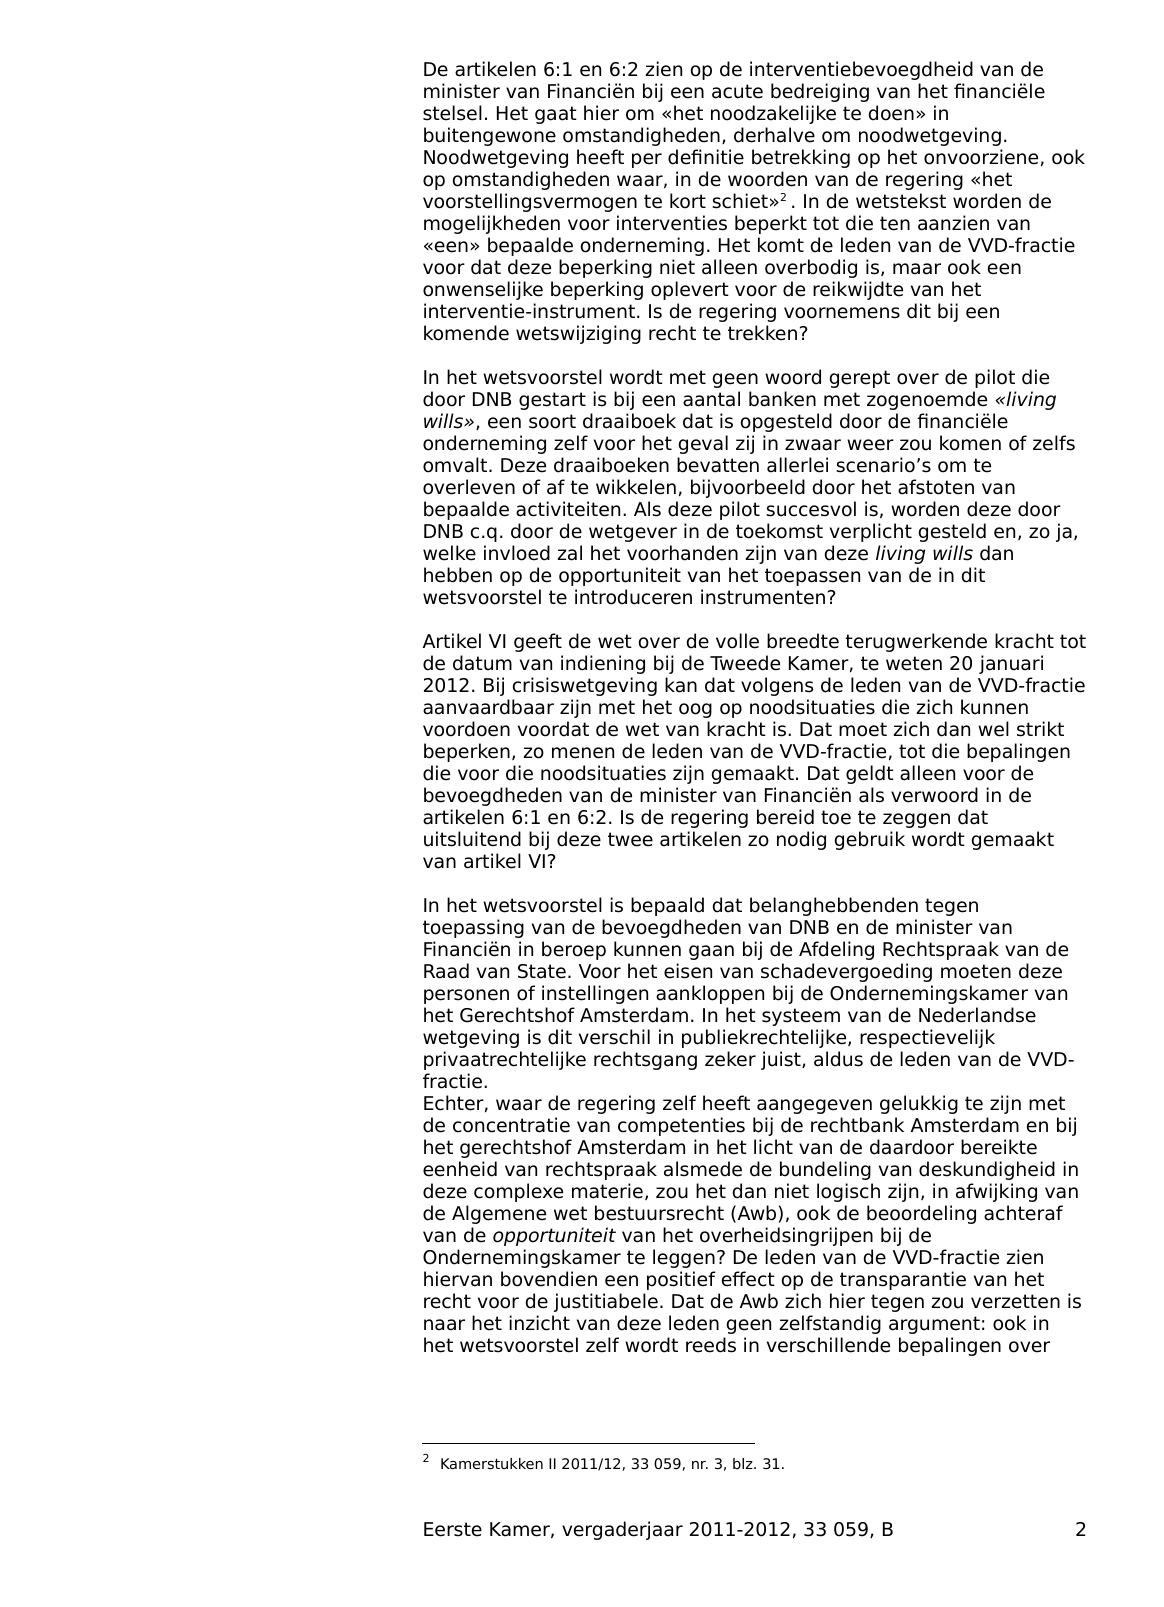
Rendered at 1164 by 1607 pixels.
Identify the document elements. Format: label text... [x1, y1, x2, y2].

text Echter, waar de regering zelf heeft aangegeven gelukkig te zijn met de concentratie van competenties bij de rechtbank Amsterdam en bij het gerechtshof Amsterdam in het licht van de daardoor bereikte eenheid van rechtspraak alsmede de bundeling van deskundigheid in deze complexe materie, zou het dan niet logisch zijn, in afwijking van de Algemene wet bestuursrecht (Awb), ook de beoordeling achteraf van de opportuniteit van het overheidsingrijpen bij de Ondernemingskamer te leggen? De leden van de VVD-fractie zien hiervan bovendien een positief effect op de transparantie van het recht voor de justitiabele. Dat de Awb zich hier tegen zou verzetten is naar het inzicht van deze leden geen zelfstandig argument: ook in het wetsvoorstel zelf wordt reeds in verschillende bepalingen over [422, 1093, 1087, 1356]
text In het wetsvoorstel is bepaald dat belanghebbenden tegen toepassing van de bevoegdheden van DNB en de minister van Financiën in beroep kunnen gaan bij de Afdeling Rechtspraak van de Raad van State. Voor het eisen van schadevergoeding moeten deze personen of instellingen aankloppen bij de Ondernemingskamer van het Gerechtshof Amsterdam. In het systeem van de Nederlandse wetgeving is dit verschil in publiekrechtelijke, respectievelijk privaatrechtelijke rechtsgang zeker juist, aldus de leden van de VVD-fractie. [422, 895, 1087, 1093]
text Kamerstukken II 2011/12, 33 059, nr. 3, blz. 31. [422, 1452, 1087, 1474]
text In het wetsvoorstel wordt met geen woord gerept over de pilot die door DNB gestart is bij een aantal banken met zogenoemde «living wills», een soort draaiboek dat is opgesteld door de financiële onderneming zelf voor het geval zij in zwaar weer zou komen of zelfs omvalt. Deze draaiboeken bevatten allerlei scenario’s om te overleven of af te wikkelen, bijvoorbeeld door het afstoten van bepaalde activiteiten. Als deze pilot succesvol is, worden deze door DNB c.q. door de wetgever in de toekomst verplicht gesteld en, zo ja, welke invloed zal het voorhanden zijn van deze living wills dan hebben op de opportuniteit van het toepassen van de in dit wetsvoorstel te introduceren instrumenten? [422, 367, 1087, 609]
text De artikelen 6:1 en 6:2 zien op de interventiebevoegdheid van de minister van Financiën bij een acute bedreiging van het financiële stelsel. Het gaat hier om «het noodzakelijke te doen» in buitengewone omstandigheden, derhalve om noodwetgeving. Noodwetgeving heeft per definitie betrekking op het onvoorziene, ook op omstandigheden waar, in de woorden van de regering «het voorstellingsvermogen te kort schiet». In de wetstekst worden de mogelijkheden voor interventies beperkt tot die ten aanzien van «een» bepaalde onderneming. Het komt de leden van de VVD-fractie voor dat deze beperking niet alleen overbodig is, maar ook een onwenselijke beperking oplevert voor de reikwijdte van het interventie-instrument. Is de regering voornemens dit bij een komende wetswijziging recht te trekken? [422, 59, 1087, 345]
text Artikel VI geeft de wet over de volle breedte terugwerkende kracht tot de datum van indiening bij de Tweede Kamer, te weten 20 januari 2012. Bij crisiswetgeving kan dat volgens de leden van de VVD-fractie aanvaardbaar zijn met het oog op noodsituaties die zich kunnen voordoen voordat de wet van kracht is. Dat moet zich dan wel strikt beperken, zo menen de leden van de VVD-fractie, tot die bepalingen die voor die noodsituaties zijn gemaakt. Dat geldt alleen voor de bevoegdheden van de minister van Financiën als verwoord in de artikelen 6:1 en 6:2. Is de regering bereid toe te zeggen dat uitsluitend bij deze twee artikelen zo nodig gebruik wordt gemaakt van artikel VI? [422, 631, 1087, 873]
